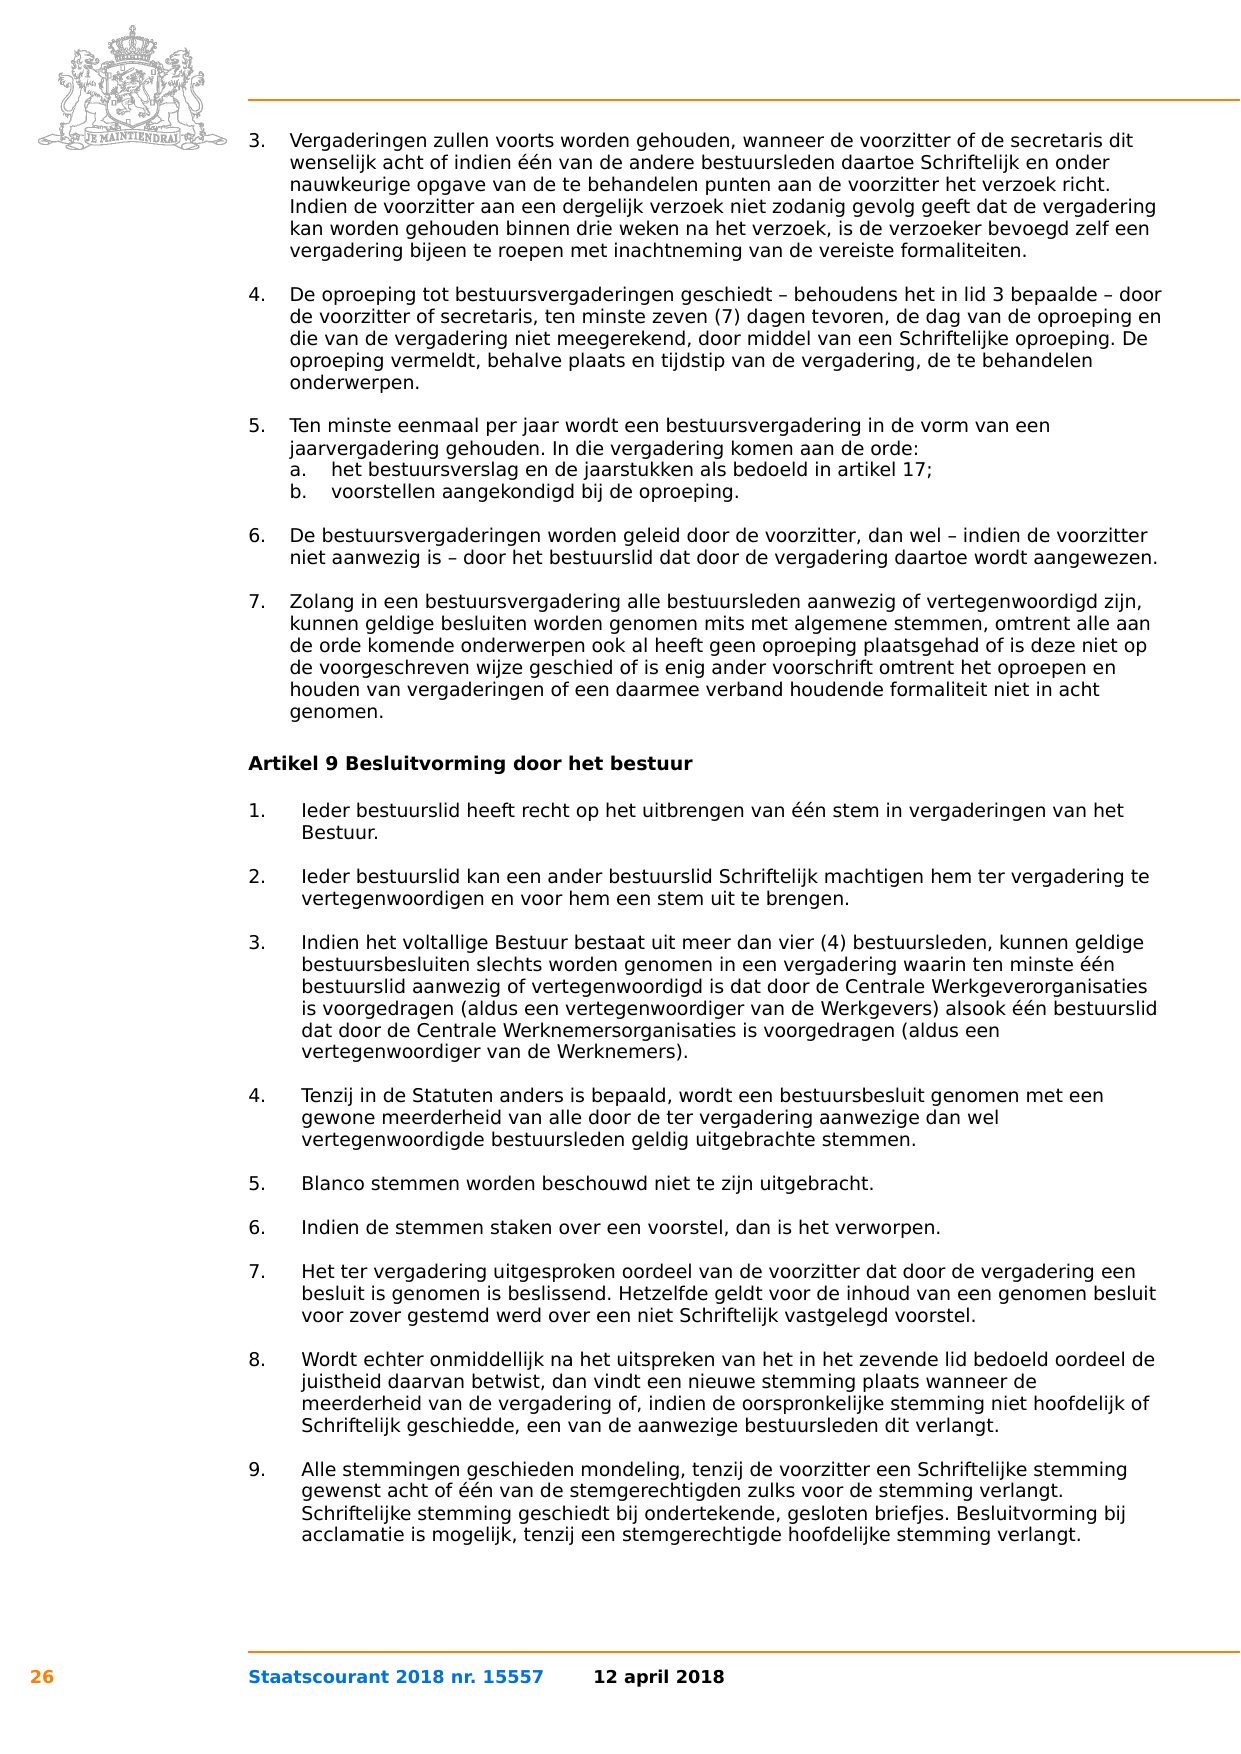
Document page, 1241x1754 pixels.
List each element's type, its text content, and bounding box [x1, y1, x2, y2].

text 6. De bestuursvergaderingen worden geleid door de voorzitter, dan wel – indien de voorzitter niet aanwezig is – door het bestuurslid dat door de vergadering daartoe wordt aangewezen. [248, 525, 1163, 569]
text 2. Ieder bestuurslid kan een ander bestuurslid Schriftelijk machtigen hem ter vergadering te vertegenwoordigen en voor hem een stem uit te brengen. [248, 866, 1163, 910]
text 3. Indien het voltallige Bestuur bestaat uit meer dan vier (4) bestuursleden, kunnen geldige bestuursbesluiten slechts worden genomen in een vergadering waarin ten minste één bestuurslid aanwezig of vertegenwoordigd is dat door de Centrale Werkgeverorganisaties is voorgedragen (aldus een vertegenwoordiger van de Werkgevers) alsook één bestuurslid dat door de Centrale Werknemersorganisaties is voorgedragen (aldus een vertegenwoordiger van de Werknemers). [248, 932, 1163, 1063]
text 8. Wordt echter onmiddellijk na het uitspreken van het in het zevende lid bedoeld oordeel de juistheid daarvan betwist, dan vindt een nieuwe stemming plaats wanneer de meerderheid van de vergadering of, indien de oorspronkelijke stemming niet hoofdelijk of Schriftelijk geschiedde, een van de aanwezige bestuursleden dit verlangt. [248, 1349, 1163, 1437]
text 4. Tenzij in de Statuten anders is bepaald, wordt een bestuursbesluit genomen met een gewone meerderheid van alle door de ter vergadering aanwezige dan wel vertegenwoordigde bestuursleden geldig uitgebrachte stemmen. [248, 1085, 1163, 1151]
text 1. Ieder bestuurslid heeft recht op het uitbrengen van één stem in vergaderingen van het Bestuur. [248, 800, 1163, 844]
text 5. Blanco stemmen worden beschouwd niet te zijn uitgebracht. [248, 1173, 1163, 1195]
text 7. Zolang in een bestuursvergadering alle bestuursleden aanwezig of vertegenwoordigd zijn, kunnen geldige besluiten worden genomen mits met algemene stemmen, omtrent alle aan de orde komende onderwerpen ook al heeft geen oproeping plaatsgehad of is deze niet op de voorgeschreven wijze geschied of is enig ander voorschrift omtrent het oproepen en houden van vergaderingen of een daarmee verband houdende formaliteit niet in acht genomen. [248, 591, 1163, 723]
text 3. Vergaderingen zullen voorts worden gehouden, wanneer de voorzitter of de secretaris dit wenselijk acht of indien één van de andere bestuursleden daartoe Schriftelijk en onder nauwkeurige opgave van de te behandelen punten aan de voorzitter het verzoek richt. Indien de voorzitter aan een dergelijk verzoek niet zodanig gevolg geeft dat de vergadering kan worden gehouden binnen drie weken na het verzoek, is de verzoeker bevoegd zelf een vergadering bijeen te roepen met inachtneming van de vereiste formaliteiten. [248, 130, 1163, 262]
text a. het bestuursverslag en de jaarstukken als bedoeld in artikel 17; [289, 459, 1163, 481]
text 5. Ten minste eenmaal per jaar wordt een bestuursvergadering in de vorm van een jaarvergadering gehouden. In die vergadering komen aan de orde: [248, 415, 1163, 459]
picture [38, 25, 227, 150]
text b. voorstellen aangekondigd bij de oproeping. [289, 481, 1163, 503]
subtitle Artikel 9 Besluitvorming door het bestuur [248, 753, 1163, 775]
text 9. Alle stemmingen geschieden mondeling, tenzij de voorzitter een Schriftelijke stemming gewenst acht of één van de stemgerechtigden zulks voor de stemming verlangt. Schriftelijke stemming geschiedt bij ondertekende, gesloten briefjes. Besluitvorming bij acclamatie is mogelijk, tenzij een stemgerechtigde hoofdelijke stemming verlangt. [248, 1458, 1163, 1546]
text 4. De oproeping tot bestuursvergaderingen geschiedt – behoudens het in lid 3 bepaalde – door de voorzitter of secretaris, ten minste zeven (7) dagen tevoren, de dag van de oproeping en die van de vergadering niet meegerekend, door middel van een Schriftelijke oproeping. De oproeping vermeldt, behalve plaats en tijdstip van de vergadering, de te behandelen onderwerpen. [248, 284, 1163, 393]
text 7. Het ter vergadering uitgesproken oordeel van de voorzitter dat door de vergadering een besluit is genomen is beslissend. Hetzelfde geldt voor de inhoud van een genomen besluit voor zover gestemd werd over een niet Schriftelijk vastgelegd voorstel. [248, 1261, 1163, 1327]
text 6. Indien de stemmen staken over een voorstel, dan is het verworpen. [248, 1217, 1163, 1239]
